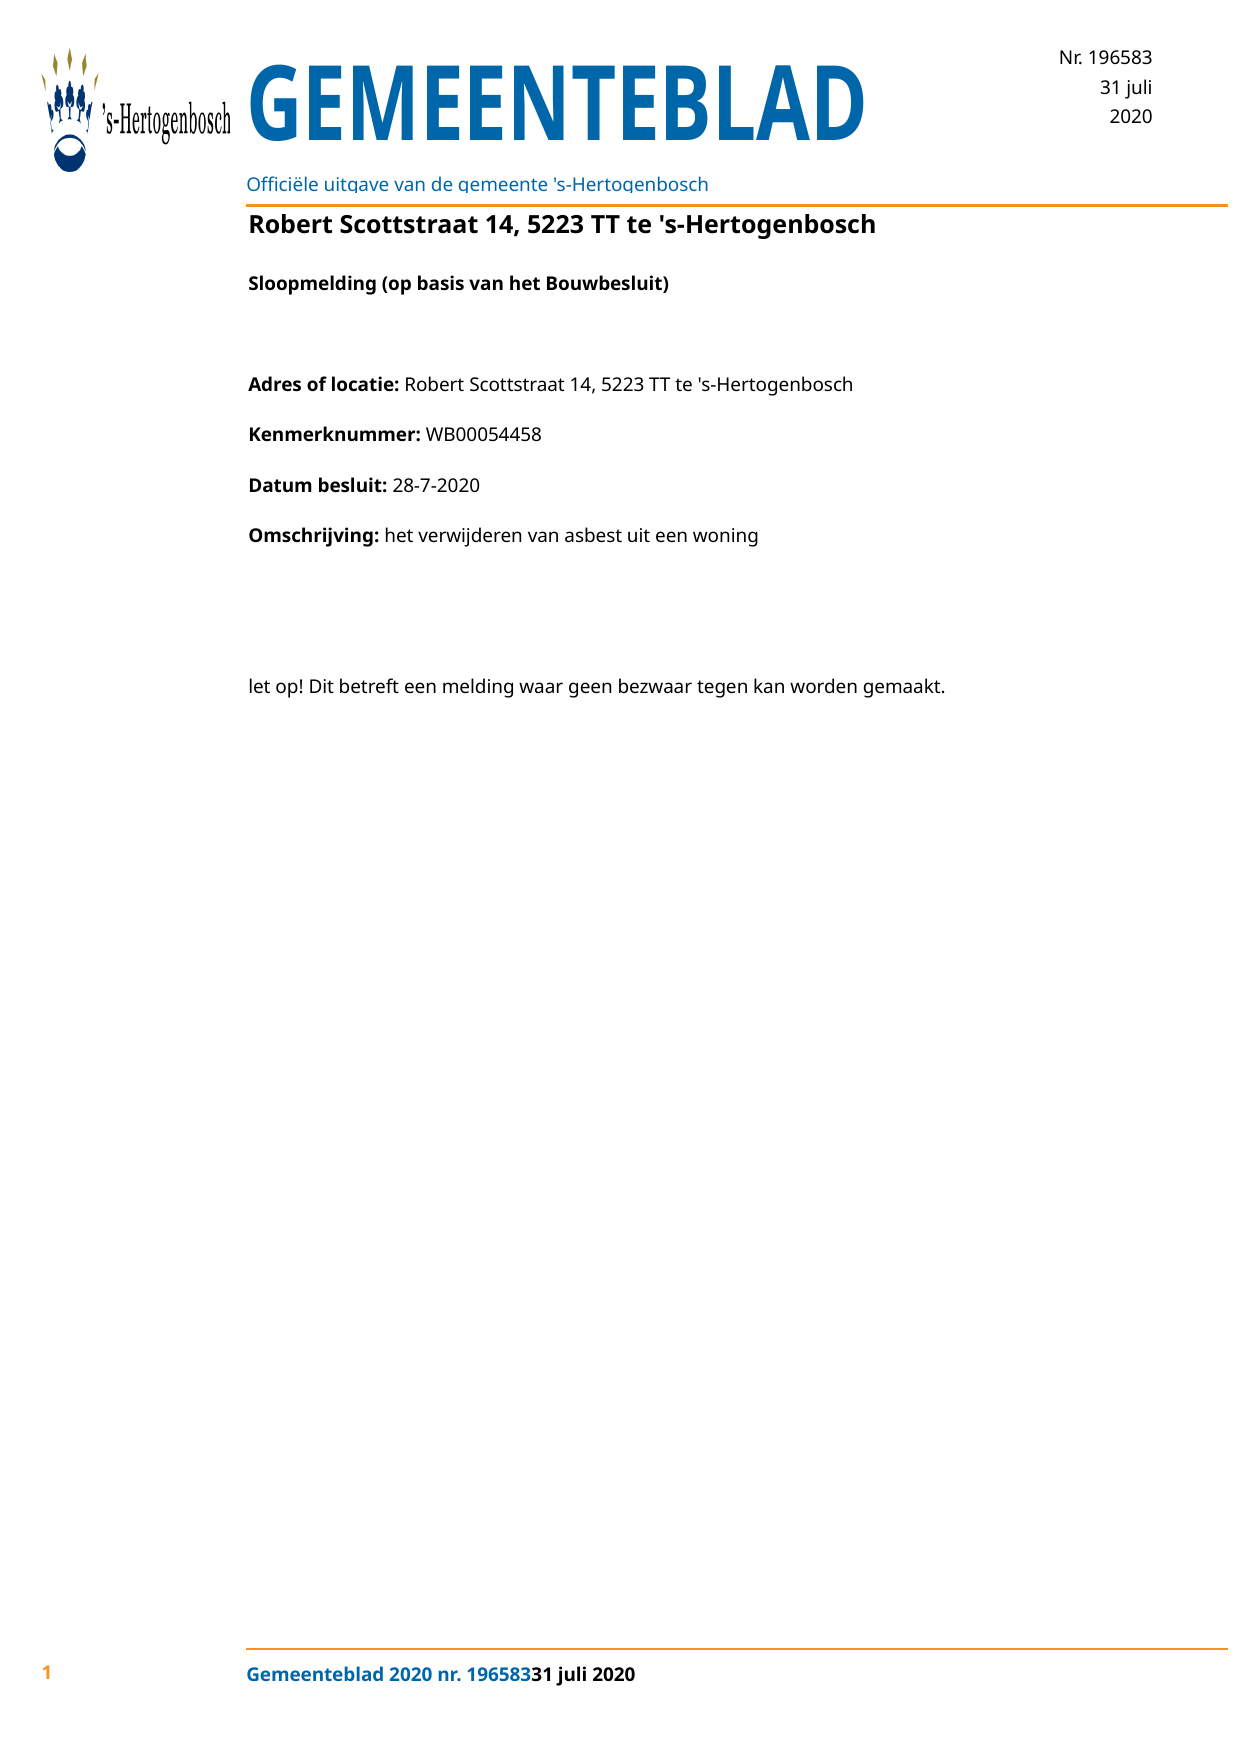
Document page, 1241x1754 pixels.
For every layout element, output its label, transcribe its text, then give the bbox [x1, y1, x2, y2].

text Datum besluit: 28-7-2020 [248, 472, 1152, 498]
text Robert Scottstraat 14, 5223 TT te 's-Hertogenbosch [248, 207, 1152, 241]
picture [41, 47, 231, 172]
text Adres of locatie: Robert Scottstraat 14, 5223 TT te 's-Hertogenbosch [248, 371, 1152, 397]
text Sloopmelding (op basis van het Bouwbesluit) [248, 270, 1152, 296]
text Kenmerknummer: WB00054458 [248, 422, 1152, 447]
text let op! Dit betreft een melding waar geen bezwaar tegen kan worden gemaakt. [248, 674, 1152, 699]
text Omschrijving: het verwijderen van asbest uit een woning [248, 522, 1152, 548]
